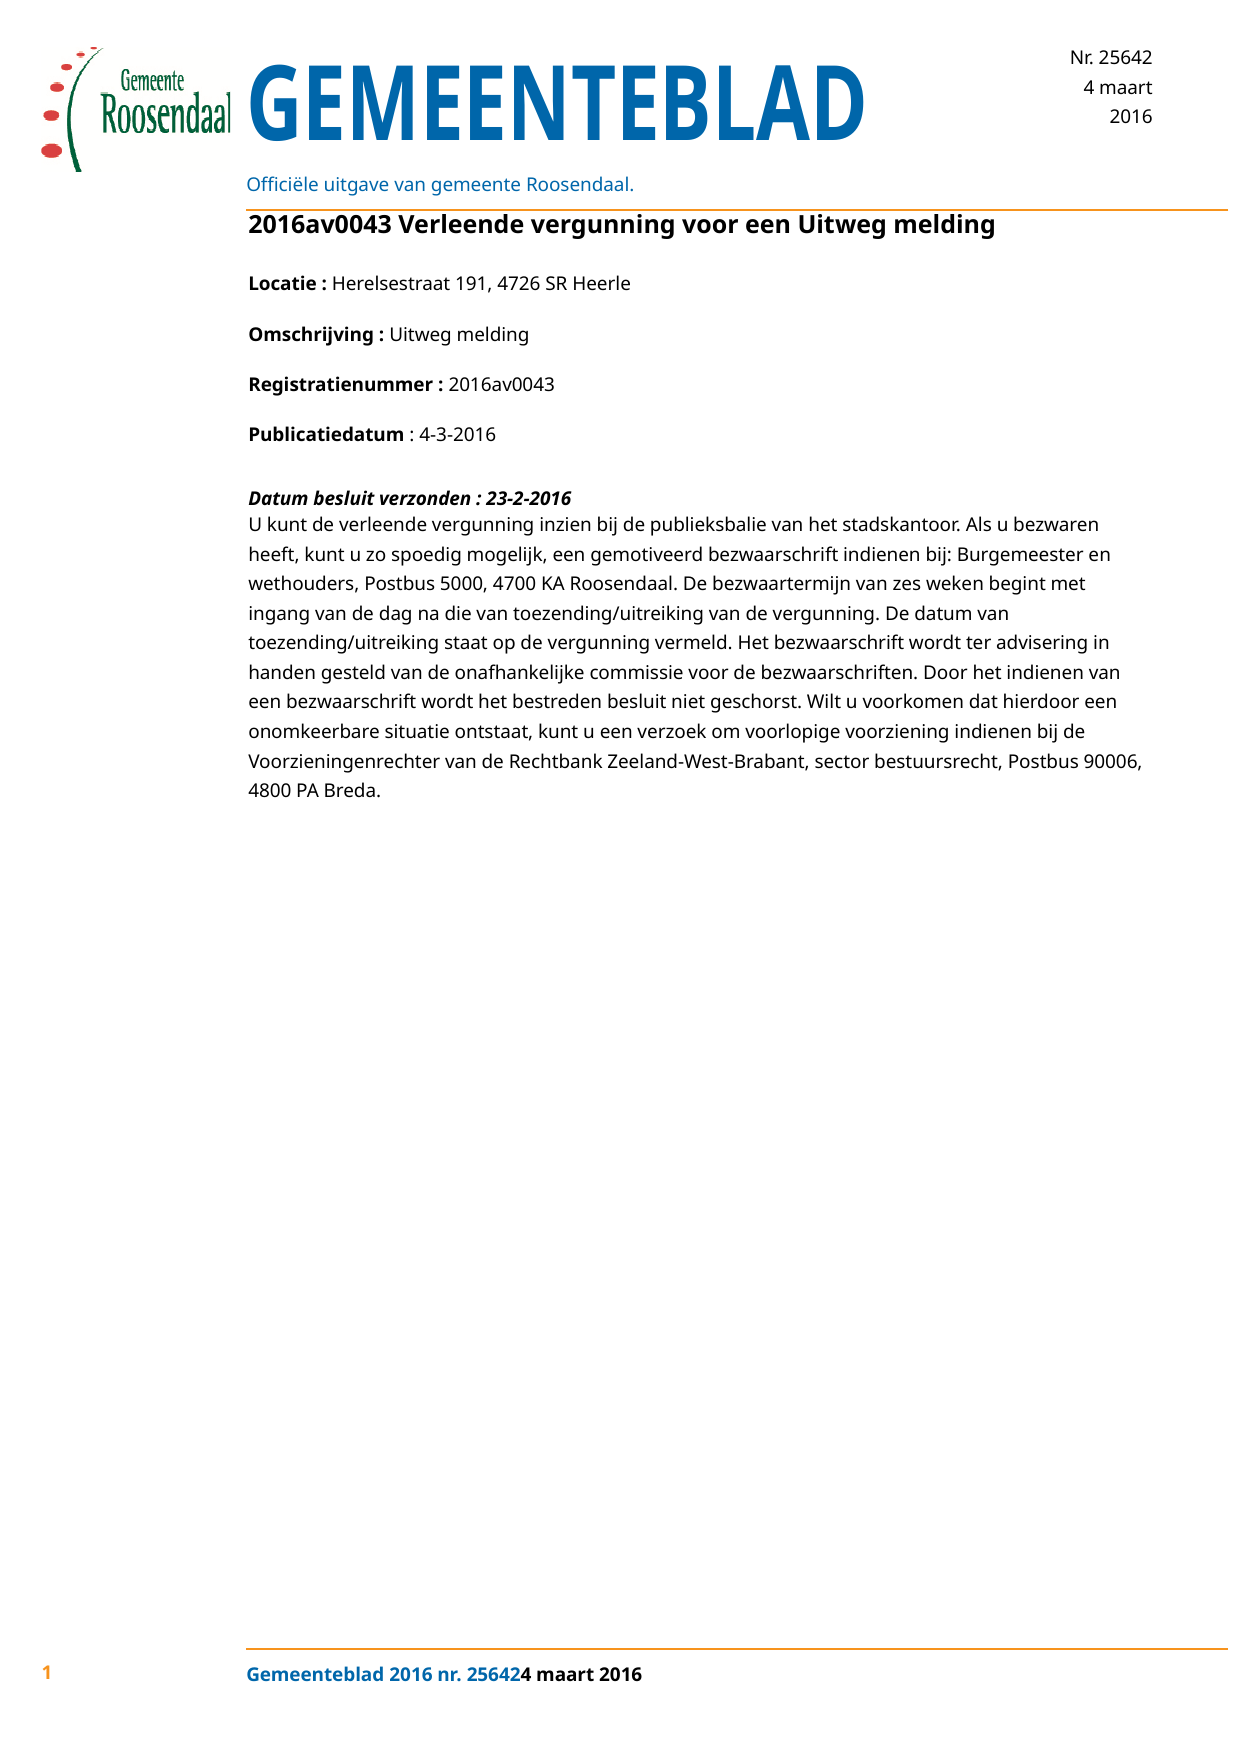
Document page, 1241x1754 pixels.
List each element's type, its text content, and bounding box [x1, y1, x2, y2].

text Datum besluit verzonden : 23-2-2016 [248, 486, 1152, 511]
text Locatie : Herelsestraat 191, 4726 SR Heerle [248, 270, 1152, 296]
text 2016av0043 Verleende vergunning voor een Uitweg melding [248, 211, 1152, 241]
text Omschrijving : Uitweg melding [248, 321, 1152, 346]
text Publicatiedatum : 4-3-2016 [248, 422, 1152, 447]
text Registratienummer : 2016av0043 [248, 371, 1152, 397]
picture [41, 47, 231, 172]
text U kunt de verleende vergunning inzien bij de publieksbalie van het stadskantoor. Als u bezwaren heeft, kunt u zo spoedig mogelijk, een gemotiveerd bezwaarschrift indienen bij: Burgemeester en wethouders, Postbus 5000, 4700 KA Roosendaal. De bezwaartermijn van zes weken begint met ingang van de dag na die van toezending/uitreiking van de vergunning. De datum van toezending/uitreiking staat op de vergunning vermeld. Het bezwaarschrift wordt ter advisering in handen gesteld van de onafhankelijke commissie voor de bezwaarschriften. Door het indienen van een bezwaarschrift wordt het bestreden besluit niet geschorst. Wilt u voorkomen dat hierdoor een onomkeerbare situatie ontstaat, kunt u een verzoek om voorlopige voorziening indienen bij de Voorzieningenrechter van de Rechtbank Zeeland-West-Brabant, sector bestuursrecht, Postbus 90006, 4800 PA Breda. [248, 511, 1152, 803]
